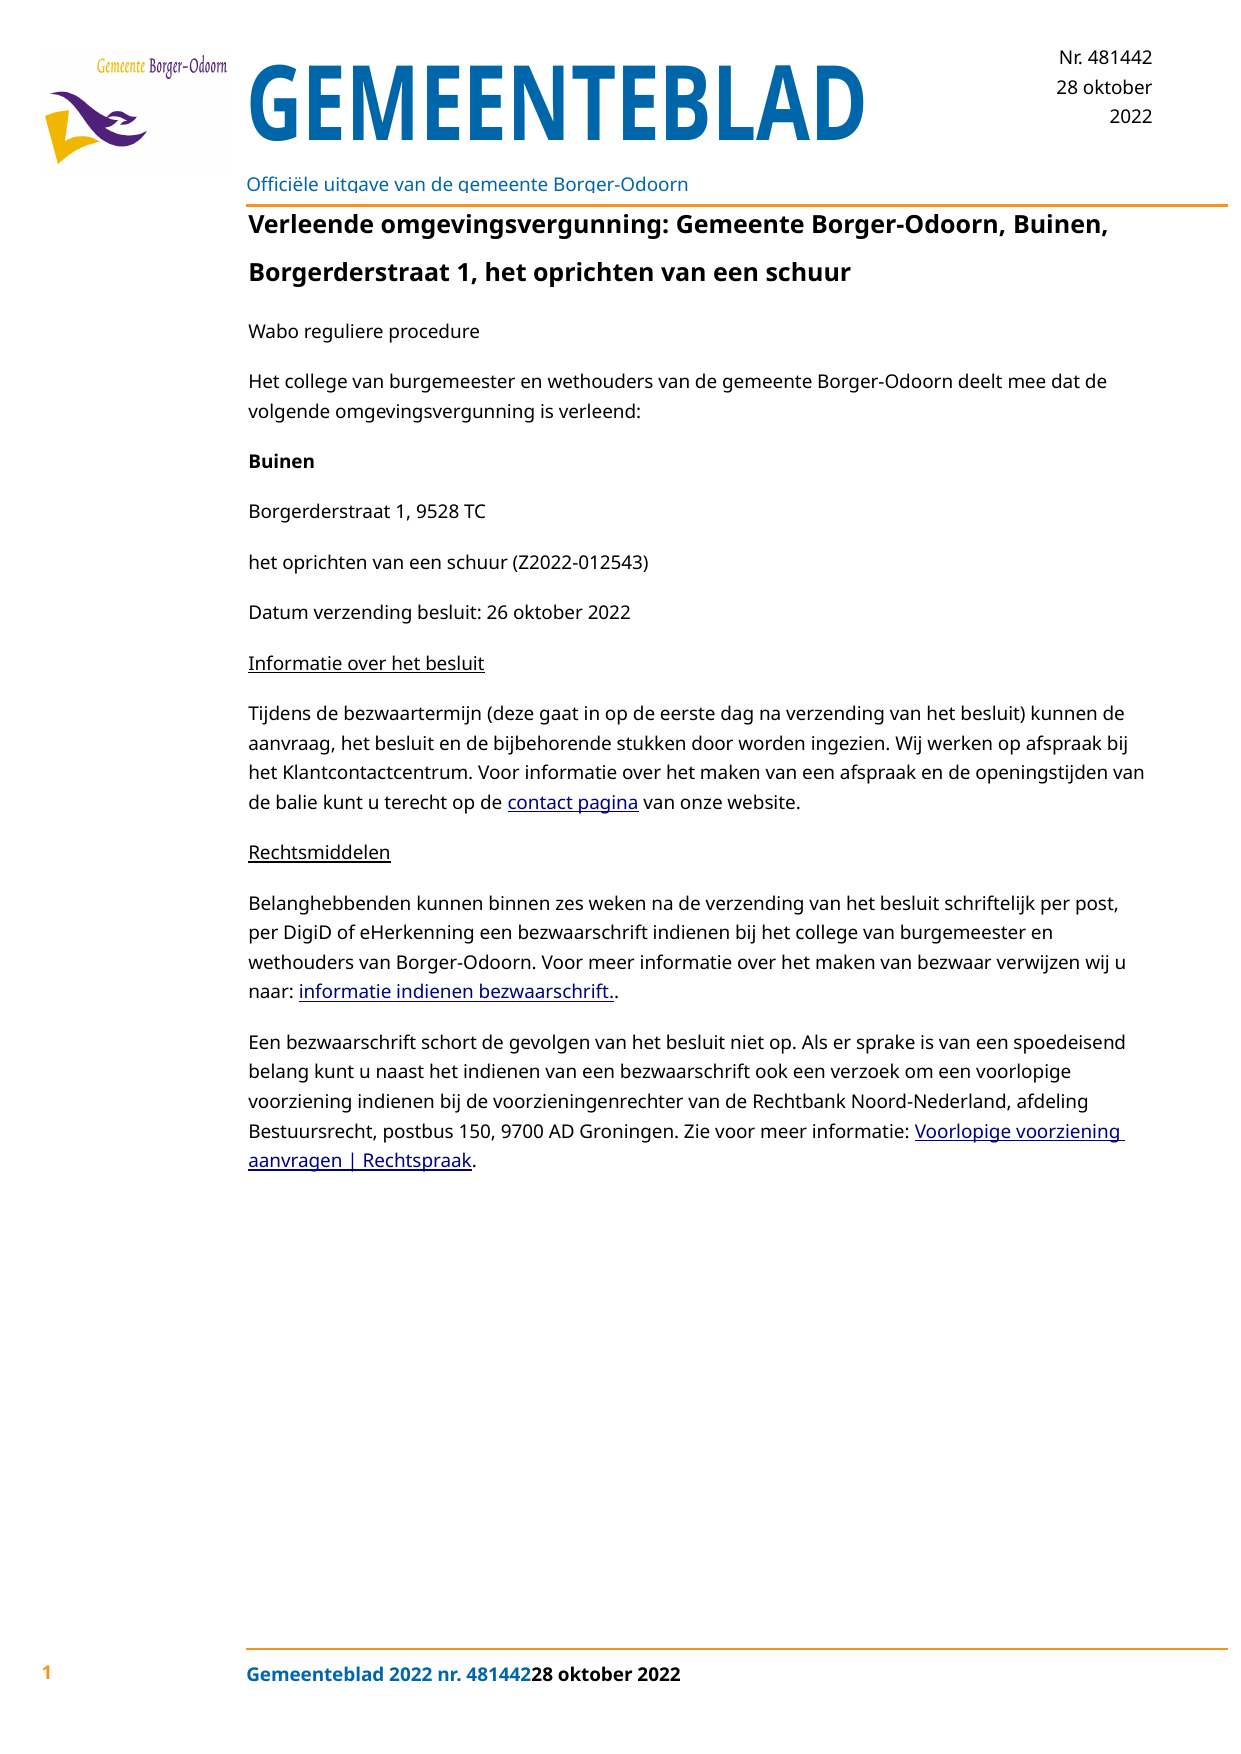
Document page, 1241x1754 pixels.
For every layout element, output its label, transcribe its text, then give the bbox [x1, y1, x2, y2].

text Tijdens de bezwaartermijn (deze gaat in op de eerste dag na verzending van het besluit) kunnen de aanvraag, het besluit en de bijbehorende stukken door worden ingezien. Wij werken op afspraak bij het Klantcontactcentrum. Voor informatie over het maken van een afspraak en de openingstijden van de balie kunt u terecht op de contact pagina van onze website. [248, 700, 1152, 815]
text Rechtsmiddelen [248, 839, 1152, 865]
text Wabo reguliere procedure [248, 318, 1152, 344]
text Het college van burgemeester en wethouders van de gemeente Borger-Odoorn deelt mee dat de volgende omgevingsvergunning is verleend: [248, 368, 1152, 424]
picture [41, 47, 231, 172]
text Borgerderstraat 1, 9528 TC [248, 499, 1152, 524]
text Informatie over het besluit [248, 650, 1152, 676]
text het oprichten van een schuur (Z2022-012543) [248, 549, 1152, 575]
text Verleende omgevingsvergunning: Gemeente Borger-Odoorn, Buinen, Borgerderstraat 1, het oprichten van een schuur [248, 207, 1152, 288]
text Datum verzending besluit: 26 oktober 2022 [248, 599, 1152, 625]
text Een bezwaarschrift schort de gevolgen van het besluit niet op. Als er sprake is van een spoedeisend belang kunt u naast het indienen van een bezwaarschrift ook een verzoek om een voorlopige voorziening indienen bij de voorzieningenrechter van de Rechtbank Noord-Nederland, afdeling Bestuursrecht, postbus 150, 9700 AD Groningen. Zie voor meer informatie: Voorlopige voorziening aanvragen | Rechtspraak. [248, 1029, 1152, 1173]
text Buinen [248, 448, 1152, 474]
text Belanghebbenden kunnen binnen zes weken na de verzending van het besluit schriftelijk per post, per DigiD of eHerkenning een bezwaarschrift indienen bij het college van burgemeester en wethouders van Borger-Odoorn. Voor meer informatie over het maken van bezwaar verwijzen wij u naar: informatie indienen bezwaarschrift.. [248, 890, 1152, 1004]
